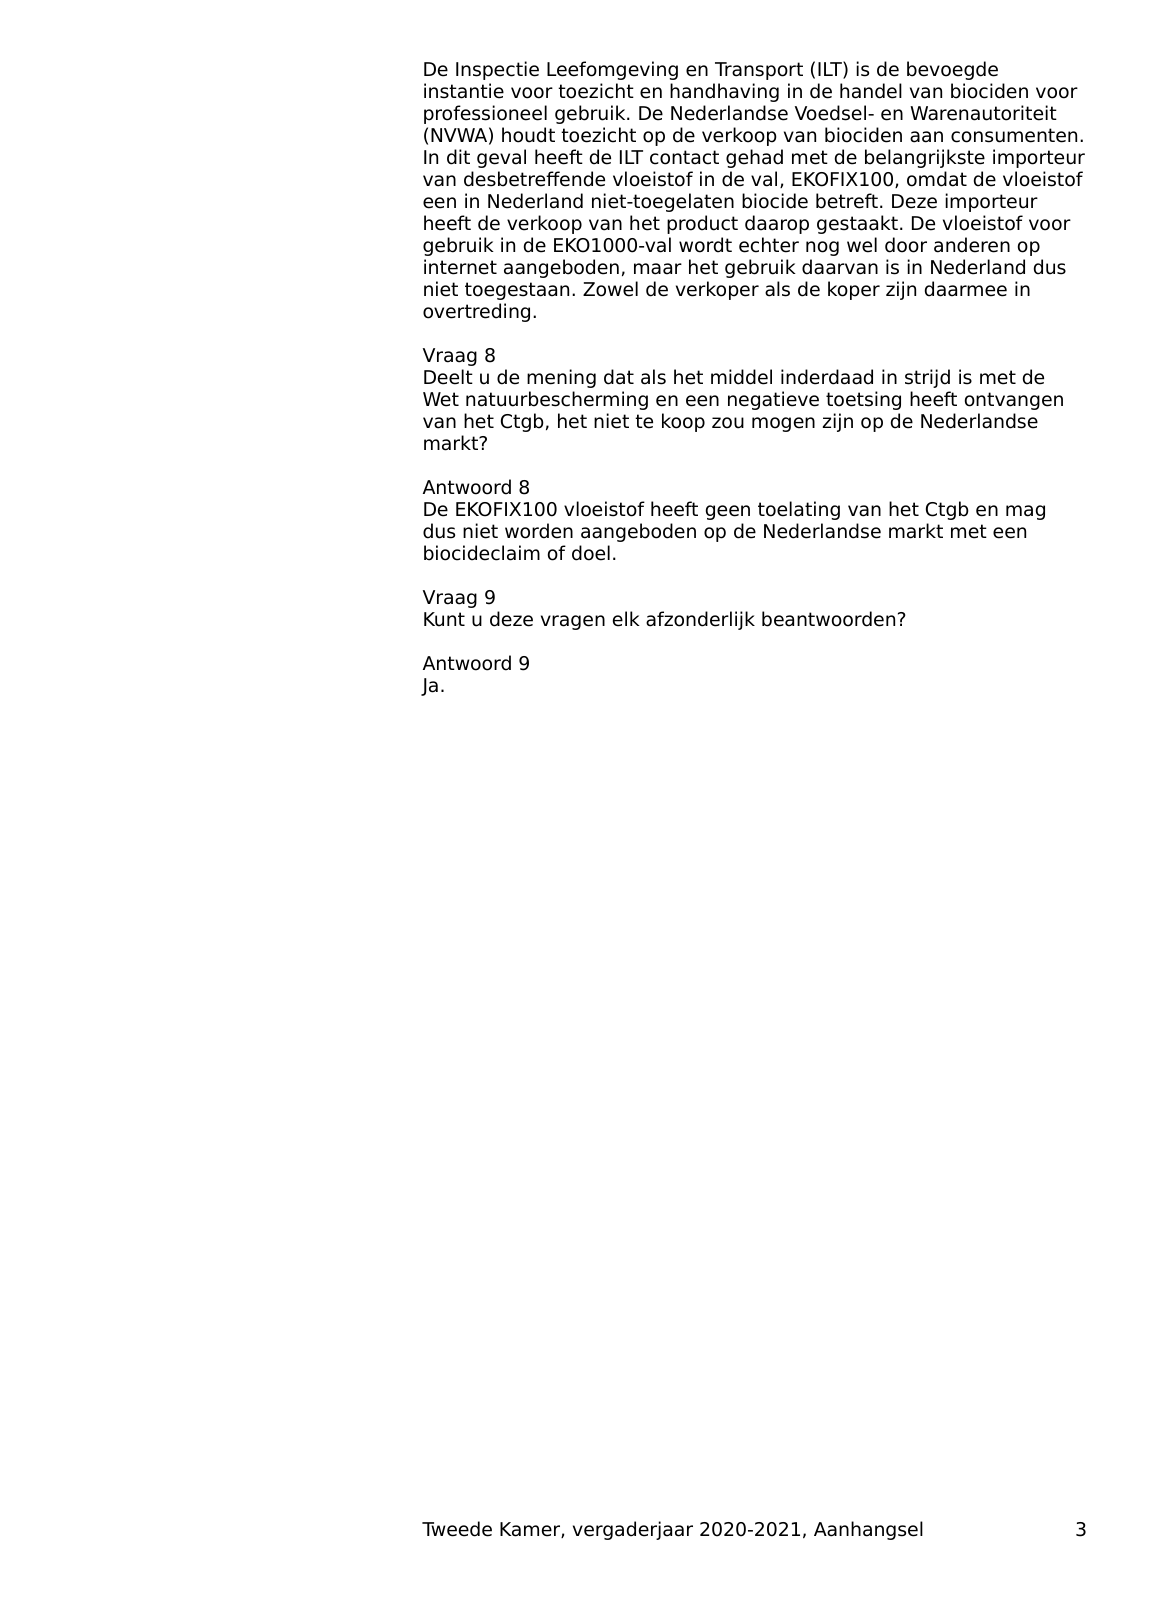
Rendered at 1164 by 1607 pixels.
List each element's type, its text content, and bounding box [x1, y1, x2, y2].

text Antwoord 8 [422, 477, 1087, 499]
text Vraag 9 [422, 587, 1087, 609]
text De Inspectie Leefomgeving en Transport (ILT) is de bevoegde instantie voor toezicht en handhaving in de handel van biociden voor professioneel gebruik. De Nederlandse Voedsel- en Warenautoriteit (NVWA) houdt toezicht op de verkoop van biociden aan consumenten. In dit geval heeft de ILT contact gehad met de belangrijkste importeur van desbetreffende vloeistof in de val, EKOFIX100, omdat de vloeistof een in Nederland niet-toegelaten biocide betreft. Deze importeur heeft de verkoop van het product daarop gestaakt. De vloeistof voor gebruik in de EKO1000-val wordt echter nog wel door anderen op internet aangeboden, maar het gebruik daarvan is in Nederland dus niet toegestaan. Zowel de verkoper als de koper zijn daarmee in overtreding. [422, 59, 1087, 323]
text Antwoord 9 [422, 653, 1087, 675]
text Kunt u deze vragen elk afzonderlijk beantwoorden? [422, 609, 1087, 631]
text Ja. [422, 675, 1087, 697]
text De EKOFIX100 vloeistof heeft geen toelating van het Ctgb en mag dus niet worden aangeboden op de Nederlandse markt met een biocideclaim of doel. [422, 499, 1087, 565]
text Deelt u de mening dat als het middel inderdaad in strijd is met de Wet natuurbescherming en een negatieve toetsing heeft ontvangen van het Ctgb, het niet te koop zou mogen zijn op de Nederlandse markt? [422, 367, 1087, 455]
text Vraag 8 [422, 345, 1087, 367]
